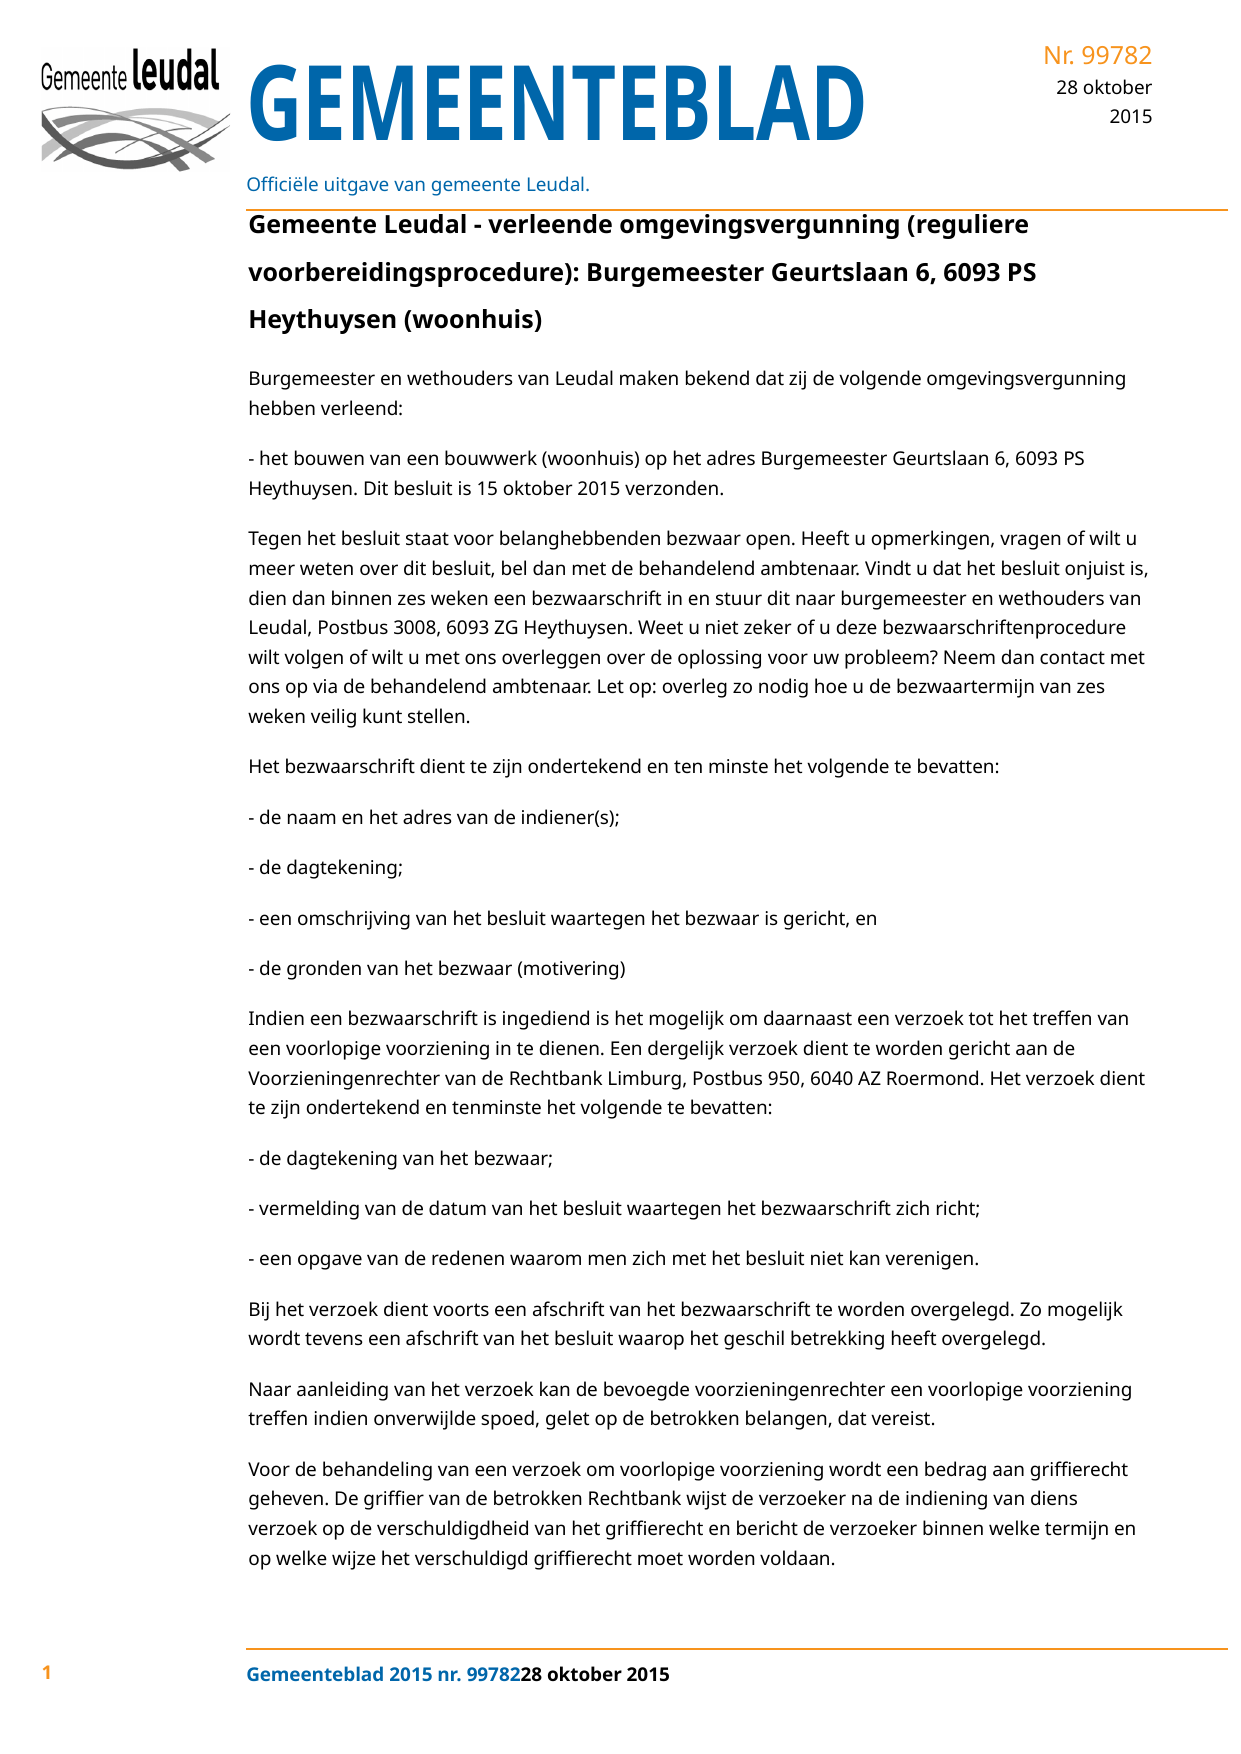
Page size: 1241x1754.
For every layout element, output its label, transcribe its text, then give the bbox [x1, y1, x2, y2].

text - een opgave van de redenen waarom men zich met het besluit niet kan verenigen. [248, 1246, 1152, 1271]
picture [41, 47, 231, 172]
text - de dagtekening van het bezwaar; [248, 1145, 1152, 1170]
text Burgemeester en wethouders van Leudal maken bekend dat zij de volgende omgevingsvergunning hebben verleend: [248, 366, 1152, 421]
text Bij het verzoek dient voorts een afschrift van het bezwaarschrift te worden overgelegd. Zo mogelijk wordt tevens een afschrift van het besluit waarop het geschil betrekking heeft overgelegd. [248, 1296, 1152, 1351]
text Indien een bezwaarschrift is ingediend is het mogelijk om daarnaast een verzoek tot het treffen van een voorlopige voorziening in te dienen. Een dergelijk verzoek dient te worden gericht aan de Voorzieningenrechter van de Rechtbank Limburg, Postbus 950, 6040 AZ Roermond. Het verzoek dient te zijn ondertekend en tenminste het volgende te bevatten: [248, 1006, 1152, 1120]
text - de gronden van het bezwaar (motivering) [248, 955, 1152, 981]
text - de naam en het adres van de indiener(s); [248, 804, 1152, 829]
text Voor de behandeling van een verzoek om voorlopige voorziening wordt een bedrag aan griffierecht geheven. De griffier van de betrokken Rechtbank wijst de verzoeker na de indiening van diens verzoek op de verschuldigdheid van het griffierecht en bericht de verzoeker binnen welke termijn en op welke wijze het verschuldigd griffierecht moet worden voldaan. [248, 1456, 1152, 1570]
text - het bouwen van een bouwwerk (woonhuis) op het adres Burgemeester Geurtslaan 6, 6093 PS Heythuysen. Dit besluit is 15 oktober 2015 verzonden. [248, 446, 1152, 501]
text Tegen het besluit staat voor belanghebbenden bezwaar open. Heeft u opmerkingen, vragen of wilt u meer weten over dit besluit, bel dan met de behandelend ambtenaar. Vindt u dat het besluit onjuist is, dien dan binnen zes weken een bezwaarschrift in en stuur dit naar burgemeester en wethouders van Leudal, Postbus 3008, 6093 ZG Heythuysen. Weet u niet zeker of u deze bezwaarschriftenprocedure wilt volgen of wilt u met ons overleggen over de oplossing voor uw probleem? Neem dan contact met ons op via de behandelend ambtenaar. Let op: overleg zo nodig hoe u de bezwaartermijn van zes weken veilig kunt stellen. [248, 526, 1152, 729]
text - de dagtekening; [248, 854, 1152, 880]
text - vermelding van de datum van het besluit waartegen het bezwaarschrift zich richt; [248, 1195, 1152, 1221]
text Het bezwaarschrift dient te zijn ondertekend en ten minste het volgende te bevatten: [248, 753, 1152, 779]
text Gemeente Leudal - verleende omgevingsvergunning (reguliere voorbereidingsprocedure): Burgemeester Geurtslaan 6, 6093 PS Heythuysen (woonhuis) [248, 211, 1152, 336]
text Naar aanleiding van het verzoek kan de bevoegde voorzieningenrechter een voorlopige voorziening treffen indien onverwijlde spoed, gelet op de betrokken belangen, dat vereist. [248, 1376, 1152, 1431]
text - een omschrijving van het besluit waartegen het bezwaar is gericht, en [248, 905, 1152, 930]
